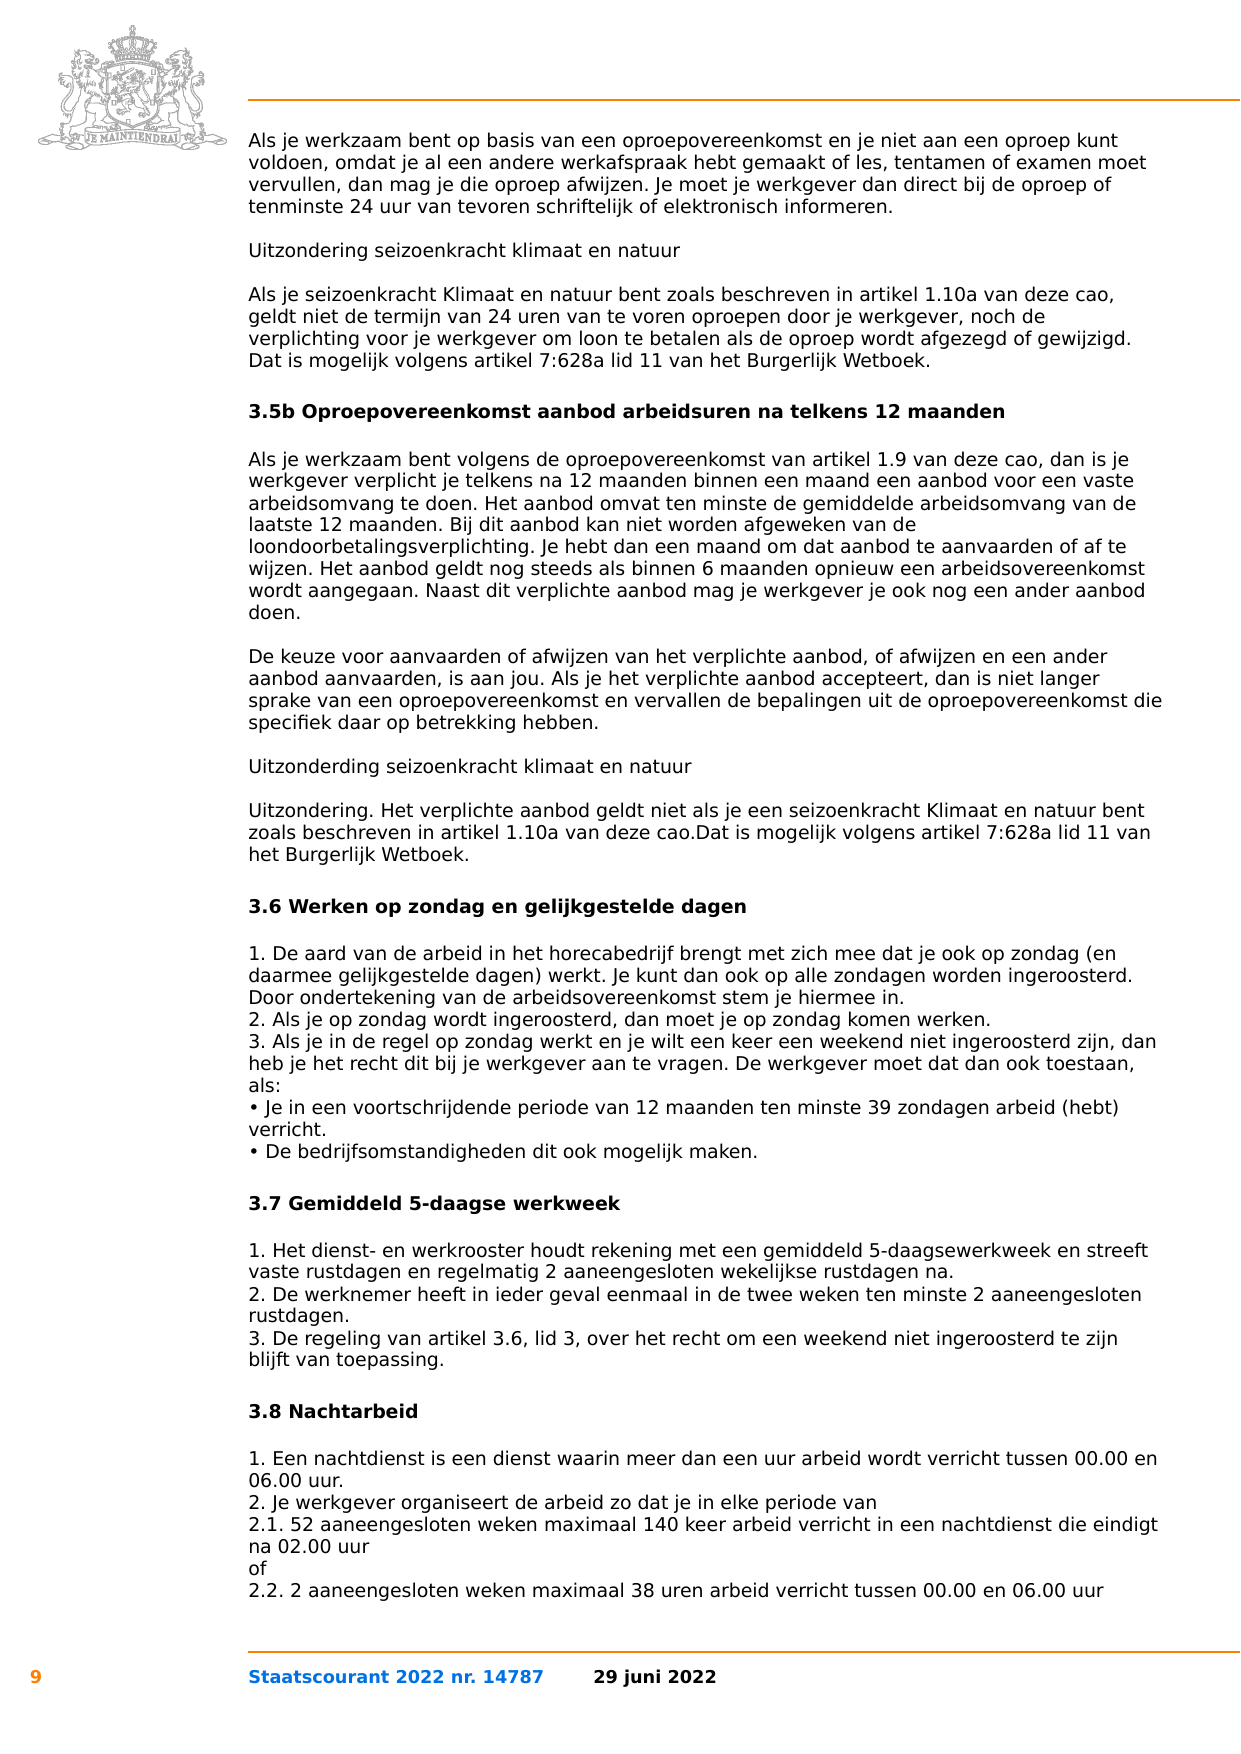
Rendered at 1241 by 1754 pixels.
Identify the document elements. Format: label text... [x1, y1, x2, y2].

text Uitzondering seizoenkracht klimaat en natuur [248, 240, 1163, 262]
text 1. Een nachtdienst is een dienst waarin meer dan een uur arbeid wordt verricht tussen 00.00 en 06.00 uur. [248, 1448, 1163, 1492]
subtitle 3.5b Oproepovereenkomst aanbod arbeidsuren na telkens 12 maanden [248, 401, 1163, 423]
text 2.2. 2 aaneengesloten weken maximaal 38 uren arbeid verricht tussen 00.00 en 06.00 uur [248, 1580, 1163, 1602]
text De keuze voor aanvaarden of afwijzen van het verplichte aanbod, of afwijzen en een ander aanbod aanvaarden, is aan jou. Als je het verplichte aanbod accepteert, dan is niet langer sprake van een oproepovereenkomst en vervallen de bepalingen uit de oproepovereenkomst die specifiek daar op betrekking hebben. [248, 646, 1163, 734]
text Als je werkzaam bent op basis van een oproepovereenkomst en je niet aan een oproep kunt voldoen, omdat je al een andere werkafspraak hebt gemaakt of les, tentamen of examen moet vervullen, dan mag je die oproep afwijzen. Je moet je werkgever dan direct bij de oproep of tenminste 24 uur van tevoren schriftelijk of elektronisch informeren. [248, 130, 1163, 218]
text • Je in een voortschrijdende periode van 12 maanden ten minste 39 zondagen arbeid (hebt) verricht. [248, 1097, 1163, 1141]
text 2. Je werkgever organiseert de arbeid zo dat je in elke periode van [248, 1492, 1163, 1514]
text 3. Als je in de regel op zondag werkt en je wilt een keer een weekend niet ingeroosterd zijn, dan heb je het recht dit bij je werkgever aan te vragen. De werkgever moet dat dan ook toestaan, als: [248, 1031, 1163, 1097]
picture [38, 25, 227, 150]
text • De bedrijfsomstandigheden dit ook mogelijk maken. [248, 1141, 1163, 1162]
subtitle 3.6 Werken op zondag en gelijkgestelde dagen [248, 896, 1163, 918]
text 2.1. 52 aaneengesloten weken maximaal 140 keer arbeid verricht in een nachtdienst die eindigt na 02.00 uur [248, 1514, 1163, 1558]
subtitle 3.7 Gemiddeld 5-daagse werkweek [248, 1192, 1163, 1214]
text 1. De aard van de arbeid in het horecabedrijf brengt met zich mee dat je ook op zondag (en daarmee gelijkgestelde dagen) werkt. Je kunt dan ook op alle zondagen worden ingeroosterd. Door ondertekening van de arbeidsovereenkomst stem je hiermee in. [248, 943, 1163, 1009]
text 2. De werknemer heeft in ieder geval eenmaal in de twee weken ten minste 2 aaneengesloten rustdagen. [248, 1283, 1163, 1327]
subtitle 3.8 Nachtarbeid [248, 1401, 1163, 1423]
text Als je seizoenkracht Klimaat en natuur bent zoals beschreven in artikel 1.10a van deze cao, geldt niet de termijn van 24 uren van te voren oproepen door je werkgever, noch de verplichting voor je werkgever om loon te betalen als de oproep wordt afgezegd of gewijzigd. Dat is mogelijk volgens artikel 7:628a lid 11 van het Burgerlijk Wetboek. [248, 283, 1163, 371]
text Als je werkzaam bent volgens de oproepovereenkomst van artikel 1.9 van deze cao, dan is je werkgever verplicht je telkens na 12 maanden binnen een maand een aanbod voor een vaste arbeidsomvang te doen. Het aanbod omvat ten minste de gemiddelde arbeidsomvang van de laatste 12 maanden. Bij dit aanbod kan niet worden afgeweken van de loondoorbetalingsverplichting. Je hebt dan een maand om dat aanbod te aanvaarden of af te wijzen. Het aanbod geldt nog steeds als binnen 6 maanden opnieuw een arbeidsovereenkomst wordt aangegaan. Naast dit verplichte aanbod mag je werkgever je ook nog een ander aanbod doen. [248, 448, 1163, 624]
text 3. De regeling van artikel 3.6, lid 3, over het recht om een weekend niet ingeroosterd te zijn blijft van toepassing. [248, 1327, 1163, 1371]
text 1. Het dienst- en werkrooster houdt rekening met een gemiddeld 5-daagsewerkweek en streeft vaste rustdagen en regelmatig 2 aaneengesloten wekelijkse rustdagen na. [248, 1239, 1163, 1283]
text 2. Als je op zondag wordt ingeroosterd, dan moet je op zondag komen werken. [248, 1009, 1163, 1031]
text Uitzonderding seizoenkracht klimaat en natuur [248, 756, 1163, 778]
text of [248, 1558, 1163, 1580]
text Uitzondering. Het verplichte aanbod geldt niet als je een seizoenkracht Klimaat en natuur bent zoals beschreven in artikel 1.10a van deze cao.Dat is mogelijk volgens artikel 7:628a lid 11 van het Burgerlijk Wetboek. [248, 800, 1163, 866]
